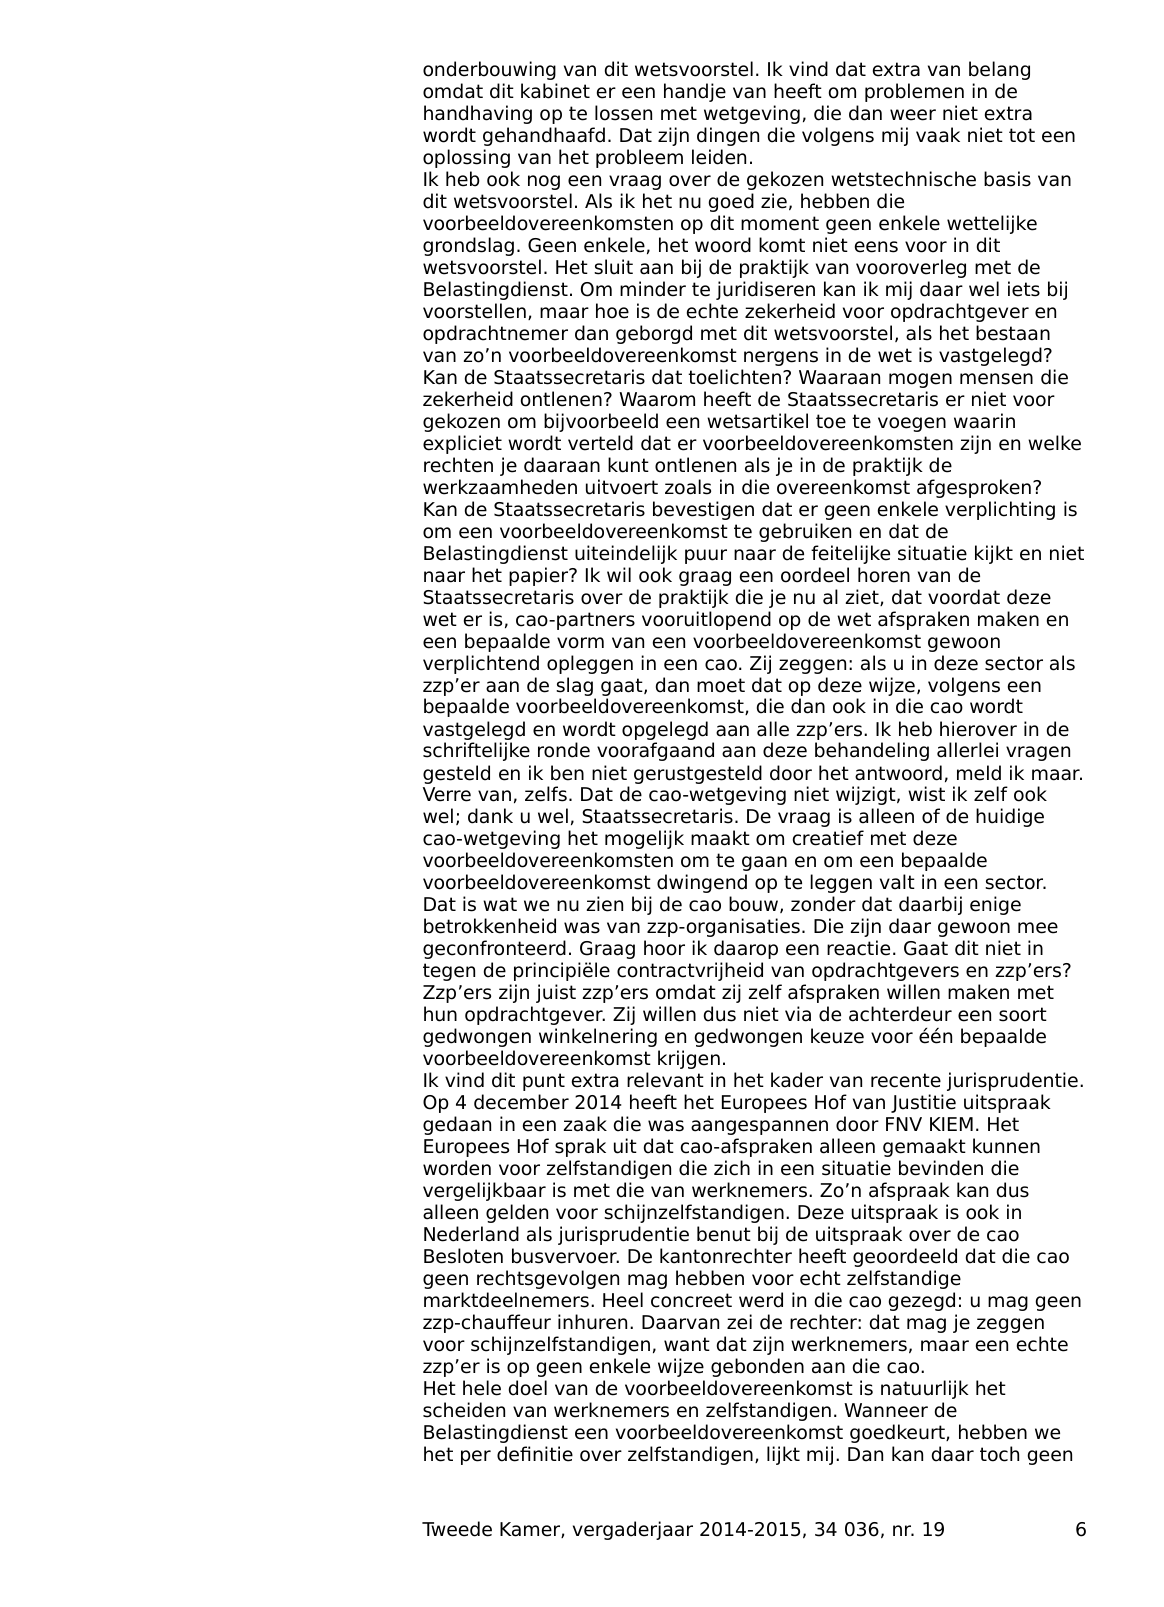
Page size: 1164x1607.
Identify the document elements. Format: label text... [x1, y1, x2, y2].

text Ik heb ook nog een vraag over de gekozen wetstechnische basis van dit wetsvoorstel. Als ik het nu goed zie, hebben die voorbeeldovereenkomsten op dit moment geen enkele wettelijke grondslag. Geen enkele, het woord komt niet eens voor in dit wetsvoorstel. Het sluit aan bij de praktijk van vooroverleg met de Belastingdienst. Om minder te juridiseren kan ik mij daar wel iets bij voorstellen, maar hoe is de echte zekerheid voor opdrachtgever en opdrachtnemer dan geborgd met dit wetsvoorstel, als het bestaan van zo’n voorbeeldovereenkomst nergens in de wet is vastgelegd? Kan de Staatssecretaris dat toelichten? Waaraan mogen mensen die zekerheid ontlenen? Waarom heeft de Staatssecretaris er niet voor gekozen om bijvoorbeeld een wetsartikel toe te voegen waarin expliciet wordt verteld dat er voorbeeldovereenkomsten zijn en welke rechten je daaraan kunt ontlenen als je in de praktijk de werkzaamheden uitvoert zoals in die overeenkomst afgesproken? [422, 169, 1087, 499]
text Kan de Staatssecretaris bevestigen dat er geen enkele verplichting is om een voorbeeldovereenkomst te gebruiken en dat de Belastingdienst uiteindelijk puur naar de feitelijke situatie kijkt en niet naar het papier? Ik wil ook graag een oordeel horen van de Staatssecretaris over de praktijk die je nu al ziet, dat voordat deze wet er is, cao-partners vooruitlopend op de wet afspraken maken en een bepaalde vorm van een voorbeeldovereenkomst gewoon verplichtend opleggen in een cao. Zij zeggen: als u in deze sector als zzp’er aan de slag gaat, dan moet dat op deze wijze, volgens een bepaalde voorbeeldovereenkomst, die dan ook in die cao wordt vastgelegd en wordt opgelegd aan alle zzp’ers. Ik heb hierover in de schriftelijke ronde voorafgaand aan deze behandeling allerlei vragen gesteld en ik ben niet gerustgesteld door het antwoord, meld ik maar. Verre van, zelfs. Dat de cao-wetgeving niet wijzigt, wist ik zelf ook wel; dank u wel, Staatssecretaris. De vraag is alleen of de huidige cao-wetgeving het mogelijk maakt om creatief met deze voorbeeldovereenkomsten om te gaan en om een bepaalde voorbeeldovereenkomst dwingend op te leggen valt in een sector. Dat is wat we nu zien bij de cao bouw, zonder dat daarbij enige betrokkenheid was van zzp-organisaties. Die zijn daar gewoon mee geconfronteerd. Graag hoor ik daarop een reactie. Gaat dit niet in tegen de principiële contractvrijheid van opdrachtgevers en zzp’ers? Zzp’ers zijn juist zzp’ers omdat zij zelf afspraken willen maken met hun opdrachtgever. Zij willen dus niet via de achterdeur een soort gedwongen winkelnering en gedwongen keuze voor één bepaalde voorbeeldovereenkomst krijgen. [422, 499, 1087, 1070]
text Ik vind dit punt extra relevant in het kader van recente jurisprudentie. Op 4 december 2014 heeft het Europees Hof van Justitie uitspraak gedaan in een zaak die was aangespannen door FNV KIEM. Het Europees Hof sprak uit dat cao-afspraken alleen gemaakt kunnen worden voor zelfstandigen die zich in een situatie bevinden die vergelijkbaar is met die van werknemers. Zo’n afspraak kan dus alleen gelden voor schijnzelfstandigen. Deze uitspraak is ook in Nederland als jurisprudentie benut bij de uitspraak over de cao Besloten busvervoer. De kantonrechter heeft geoordeeld dat die cao geen rechtsgevolgen mag hebben voor echt zelfstandige marktdeelnemers. Heel concreet werd in die cao gezegd: u mag geen zzp-chauffeur inhuren. Daarvan zei de rechter: dat mag je zeggen voor schijnzelfstandigen, want dat zijn werknemers, maar een echte zzp’er is op geen enkele wijze gebonden aan die cao. [422, 1070, 1087, 1378]
text onderbouwing van dit wetsvoorstel. Ik vind dat extra van belang omdat dit kabinet er een handje van heeft om problemen in de handhaving op te lossen met wetgeving, die dan weer niet extra wordt gehandhaafd. Dat zijn dingen die volgens mij vaak niet tot een oplossing van het probleem leiden. [422, 59, 1087, 169]
text Het hele doel van de voorbeeldovereenkomst is natuurlijk het scheiden van werknemers en zelfstandigen. Wanneer de Belastingdienst een voorbeeldovereenkomst goedkeurt, hebben we het per definitie over zelfstandigen, lijkt mij. Dan kan daar toch geen [422, 1378, 1087, 1466]
